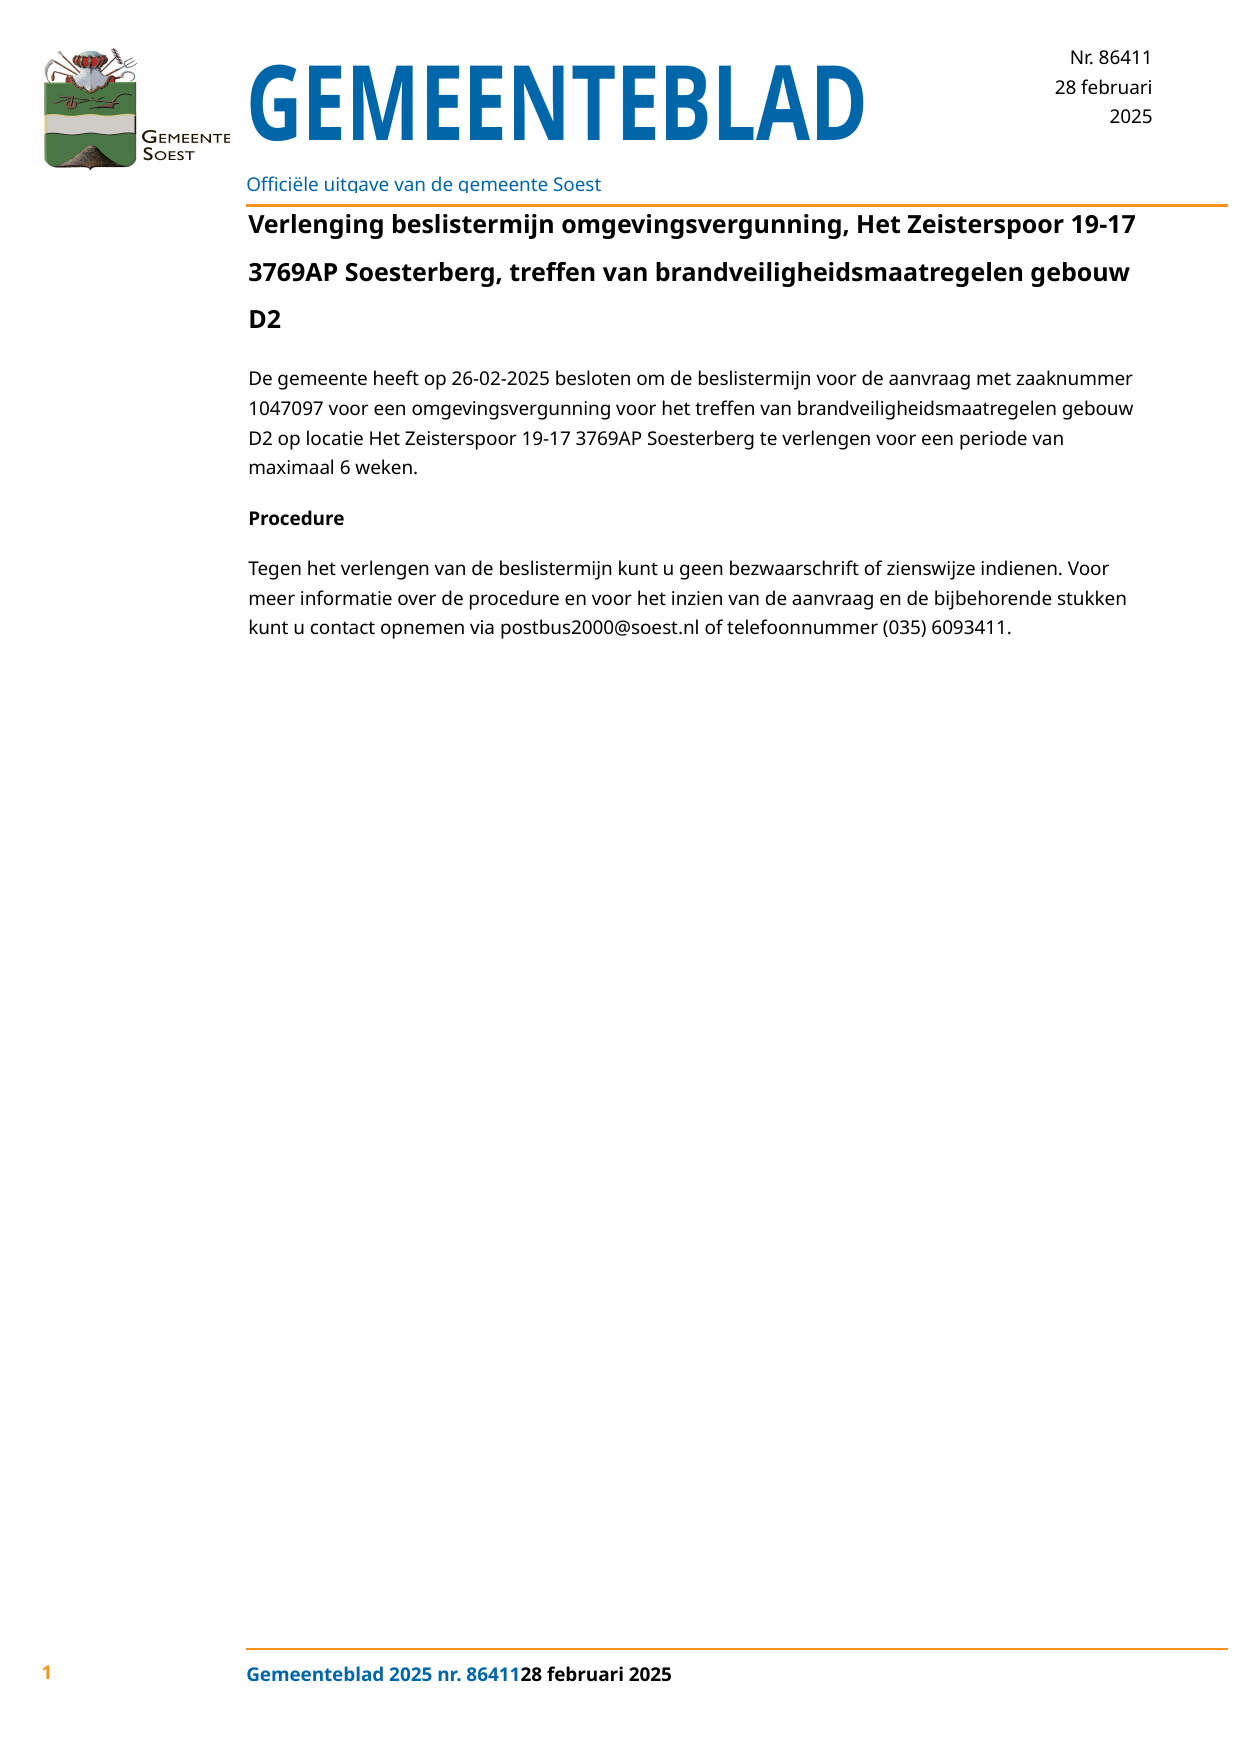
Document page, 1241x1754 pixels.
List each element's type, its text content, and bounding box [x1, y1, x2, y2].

text De gemeente heeft op 26-02-2025 besloten om de beslistermijn voor de aanvraag met zaaknummer 1047097 voor een omgevingsvergunning voor het treffen van brandveiligheidsmaatregelen gebouw D2 op locatie Het Zeisterspoor 19-17 3769AP Soesterberg te verlengen voor een periode van maximaal 6 weken. [248, 366, 1152, 480]
text Verlenging beslistermijn omgevingsvergunning, Het Zeisterspoor 19-17 3769AP Soesterberg, treffen van brandveiligheidsmaatregelen gebouw D2 [248, 207, 1152, 336]
text Tegen het verlengen van de beslistermijn kunt u geen bezwaarschrift of zienswijze indienen. Voor meer informatie over de procedure en voor het inzien van de aanvraag en de bijbehorende stukken kunt u contact opnemen via postbus2000@soest.nl of telefoonnummer (035) 6093411. [248, 555, 1152, 640]
picture [41, 47, 231, 172]
text Procedure [248, 505, 1152, 530]
